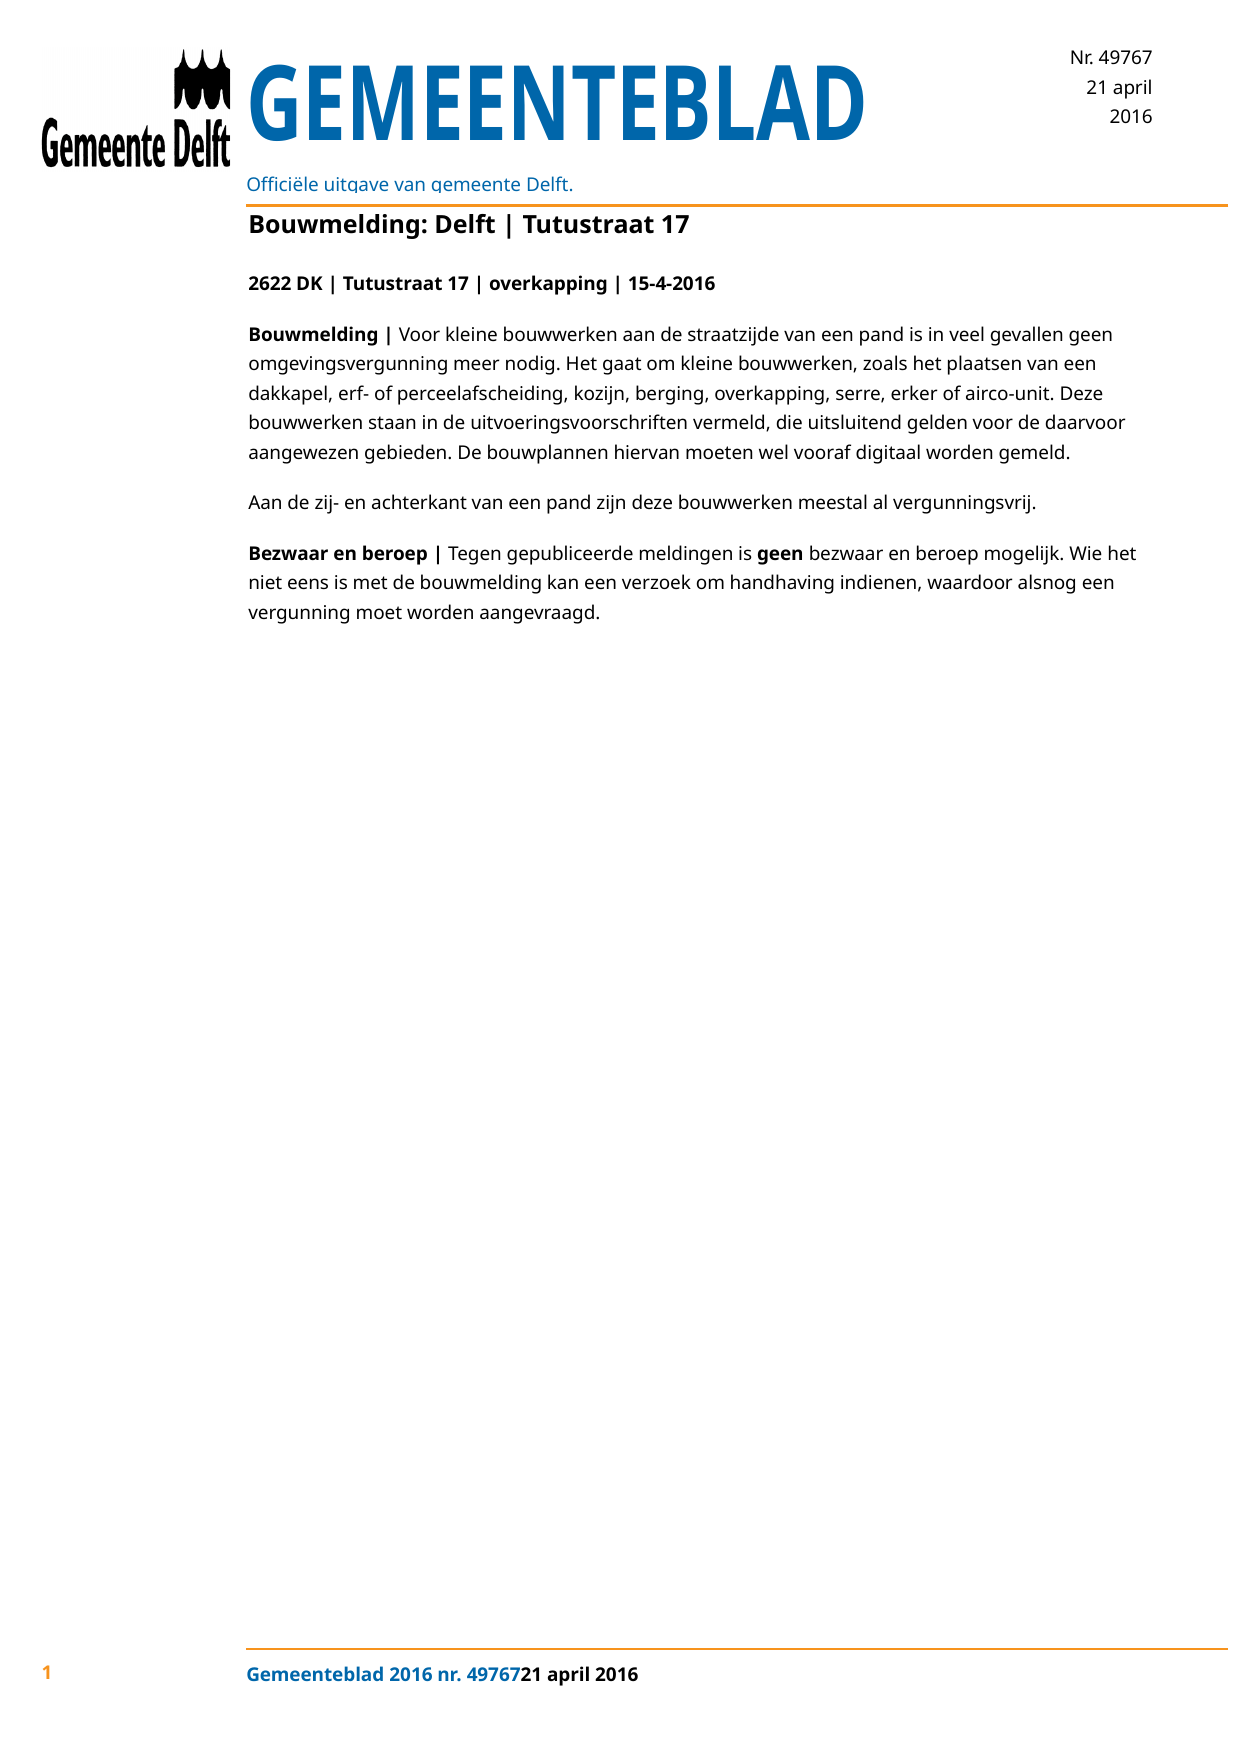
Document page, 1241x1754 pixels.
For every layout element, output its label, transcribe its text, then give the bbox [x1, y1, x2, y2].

text Aan de zij- en achterkant van een pand zijn deze bouwwerken meestal al vergunningsvrij. [248, 489, 1152, 515]
text Bouwmelding: Delft | Tutustraat 17 [248, 207, 1152, 241]
text Bezwaar en beroep | Tegen gepubliceerde meldingen is geen bezwaar en beroep mogelijk. Wie het niet eens is met de bouwmelding kan een verzoek om handhaving indienen, waardoor alsnog een vergunning moet worden aangevraagd. [248, 540, 1152, 625]
picture [41, 47, 231, 172]
text 2622 DK | Tutustraat 17 | overkapping | 15-4-2016 [248, 270, 1152, 296]
text Bouwmelding | Voor kleine bouwwerken aan de straatzijde van een pand is in veel gevallen geen omgevingsvergunning meer nodig. Het gaat om kleine bouwwerken, zoals het plaatsen van een dakkapel, erf- of perceelafscheiding, kozijn, berging, overkapping, serre, erker of airco-unit. Deze bouwwerken staan in de uitvoeringsvoorschriften vermeld, die uitsluitend gelden voor de daarvoor aangewezen gebieden. De bouwplannen hiervan moeten wel vooraf digitaal worden gemeld. [248, 321, 1152, 465]
